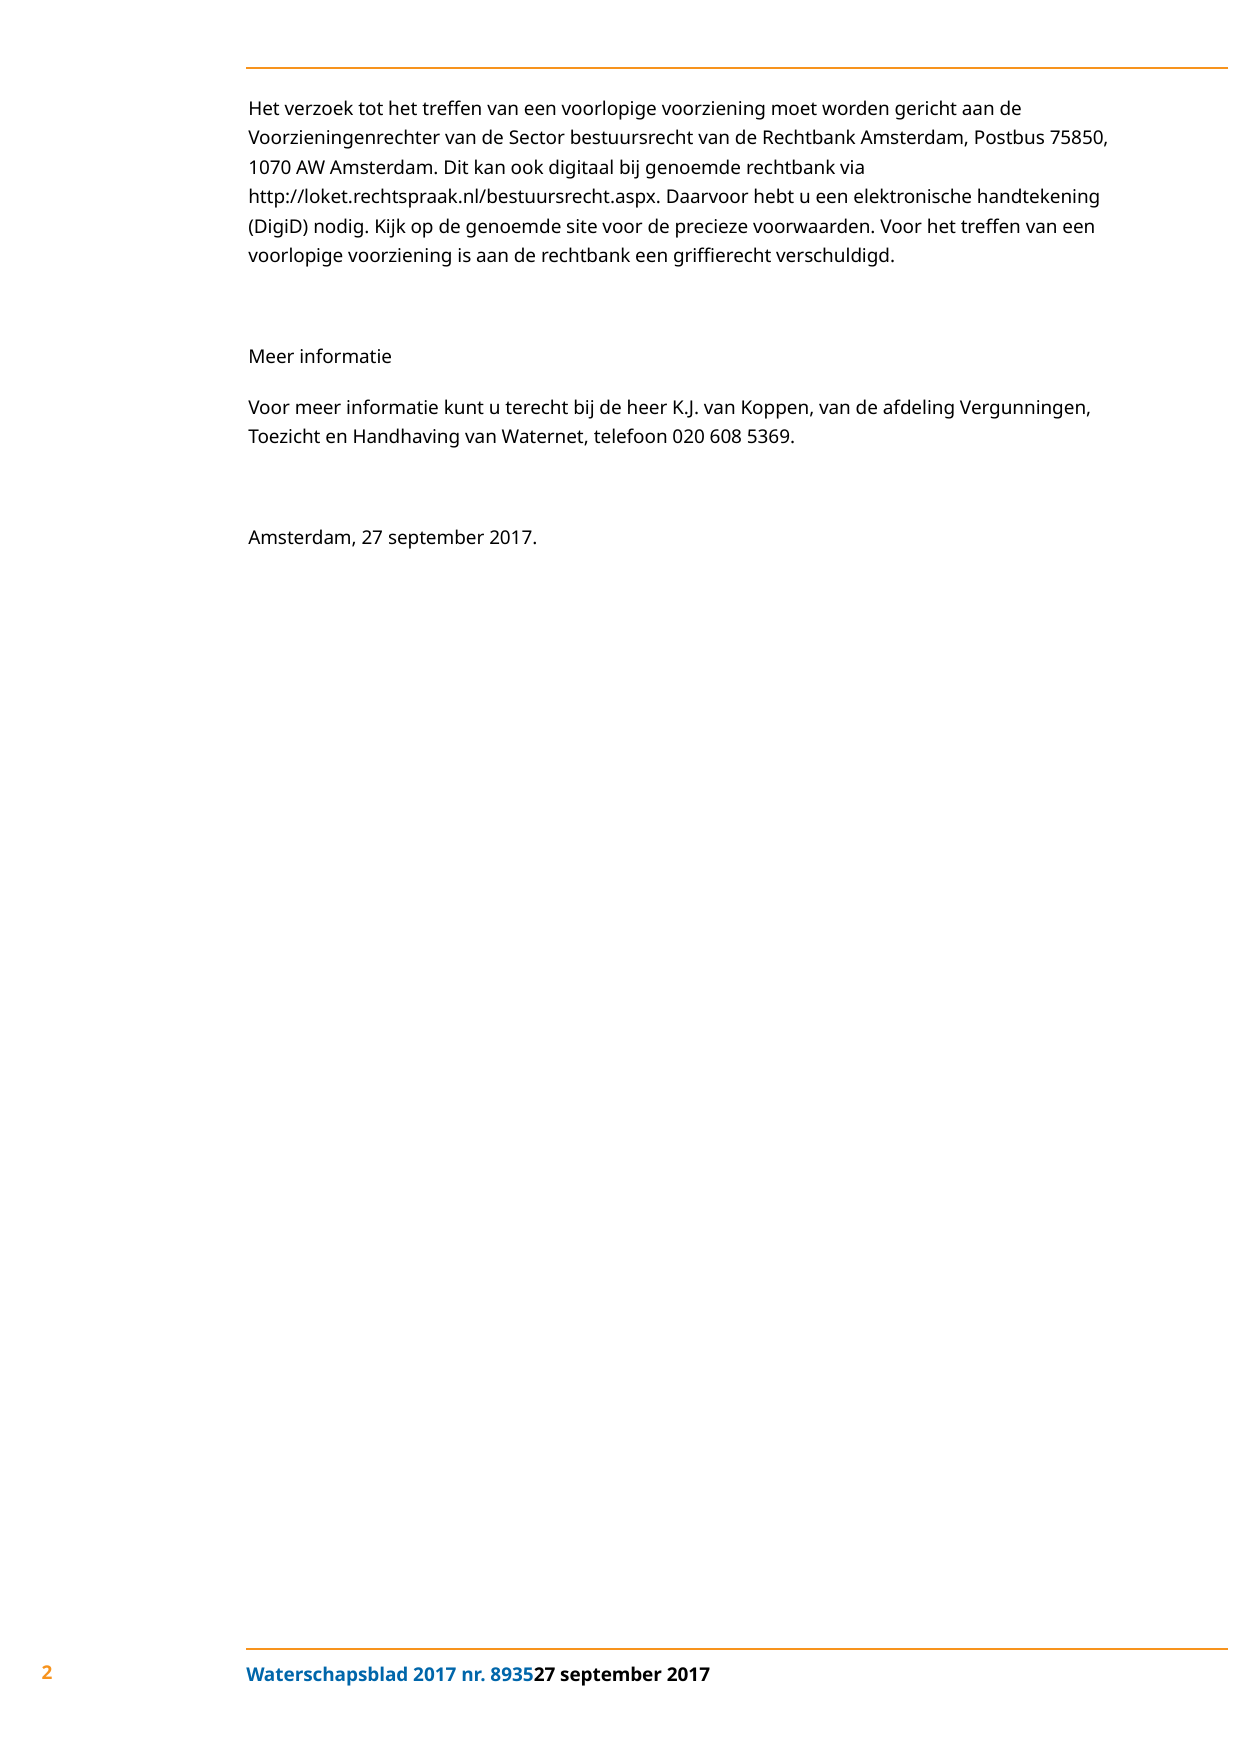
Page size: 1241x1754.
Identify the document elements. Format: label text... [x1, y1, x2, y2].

text Amsterdam, 27 september 2017. [248, 524, 1152, 550]
text Voor meer informatie kunt u terecht bij de heer K.J. van Koppen, van de afdeling Vergunningen, Toezicht en Handhaving van Waternet, telefoon 020 608 5369. [248, 394, 1152, 449]
picture [41, 47, 231, 172]
text Meer informatie [248, 343, 1152, 369]
text Het verzoek tot het treffen van een voorlopige voorziening moet worden gericht aan de Voorzieningenrechter van de Sector bestuursrecht van de Rechtbank Amsterdam, Postbus 75850, 1070 AW Amsterdam. Dit kan ook digitaal bij genoemde rechtbank via http://loket.rechtspraak.nl/bestuursrecht.aspx. Daarvoor hebt u een elektronische handtekening (DigiD) nodig. Kijk op de genoemde site voor de precieze voorwaarden. Voor het treffen van een voorlopige voorziening is aan de rechtbank een griffierecht verschuldigd. [248, 95, 1152, 268]
